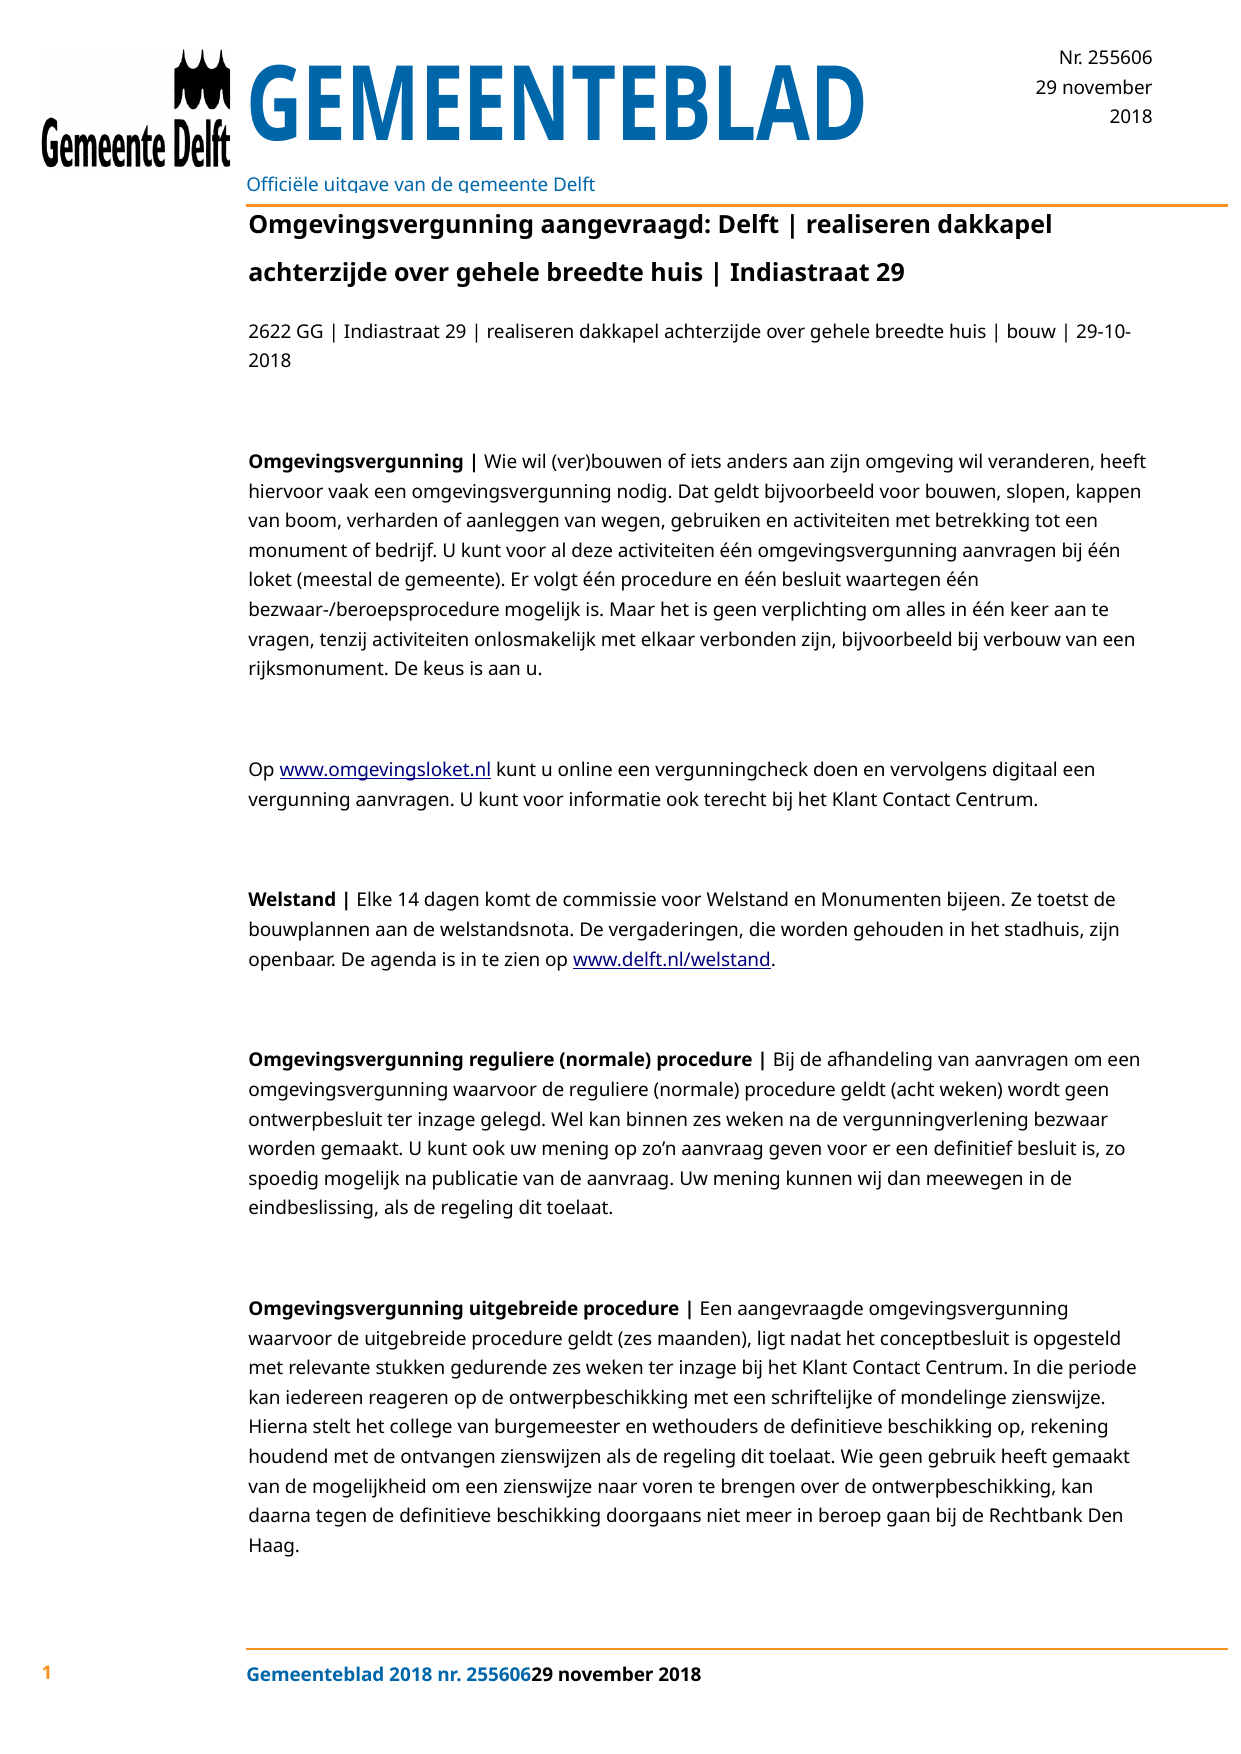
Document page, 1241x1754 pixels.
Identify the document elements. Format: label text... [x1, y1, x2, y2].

text Omgevingsvergunning | Wie wil (ver)bouwen of iets anders aan zijn omgeving wil veranderen, heeft hiervoor vaak een omgevingsvergunning nodig. Dat geldt bijvoorbeeld voor bouwen, slopen, kappen van boom, verharden of aanleggen van wegen, gebruiken en activiteiten met betrekking tot een monument of bedrijf. U kunt voor al deze activiteiten één omgevingsvergunning aanvragen bij één loket (meestal de gemeente). Er volgt één procedure en één besluit waartegen één bezwaar-/beroepsprocedure mogelijk is. Maar het is geen verplichting om alles in één keer aan te vragen, tenzij activiteiten onlosmakelijk met elkaar verbonden zijn, bijvoorbeeld bij verbouw van een rijksmonument. De keus is aan u. [248, 448, 1152, 681]
text Op www.omgevingsloket.nl kunt u online een vergunningcheck doen en vervolgens digitaal een vergunning aanvragen. U kunt voor informatie ook terecht bij het Klant Contact Centrum. [248, 756, 1152, 812]
picture [41, 47, 231, 172]
text Omgevingsvergunning uitgebreide procedure | Een aangevraagde omgevingsvergunning waarvoor de uitgebreide procedure geldt (zes maanden), ligt nadat het conceptbesluit is opgesteld met relevante stukken gedurende zes weken ter inzage bij het Klant Contact Centrum. In die periode kan iedereen reageren op de ontwerpbeschikking met een schriftelijke of mondelinge zienswijze. Hierna stelt het college van burgemeester en wethouders de definitieve beschikking op, rekening houdend met de ontvangen zienswijzen als de regeling dit toelaat. Wie geen gebruik heeft gemaakt van de mogelijkheid om een zienswijze naar voren te brengen over de ontwerpbeschikking, kan daarna tegen de definitieve beschikking doorgaans niet meer in beroep gaan bij de Rechtbank Den Haag. [248, 1295, 1152, 1558]
text Welstand | Elke 14 dagen komt de commissie voor Welstand en Monumenten bijeen. Ze toetst de bouwplannen aan de welstandsnota. De vergaderingen, die worden gehouden in het stadhuis, zijn openbaar. De agenda is in te zien op www.delft.nl/welstand. [248, 887, 1152, 972]
text 2622 GG | Indiastraat 29 | realiseren dakkapel achterzijde over gehele breedte huis | bouw | 29-10-2018 [248, 318, 1152, 373]
text Omgevingsvergunning aangevraagd: Delft | realiseren dakkapel achterzijde over gehele breedte huis | Indiastraat 29 [248, 207, 1152, 288]
text Omgevingsvergunning reguliere (normale) procedure | Bij de afhandeling van aanvragen om een omgevingsvergunning waarvoor de reguliere (normale) procedure geldt (acht weken) wordt geen ontwerpbesluit ter inzage gelegd. Wel kan binnen zes weken na de vergunningverlening bezwaar worden gemaakt. U kunt ook uw mening op zo’n aanvraag geven voor er een definitief besluit is, zo spoedig mogelijk na publicatie van de aanvraag. Uw mening kunnen wij dan meewegen in de eindbeslissing, als de regeling dit toelaat. [248, 1047, 1152, 1220]
